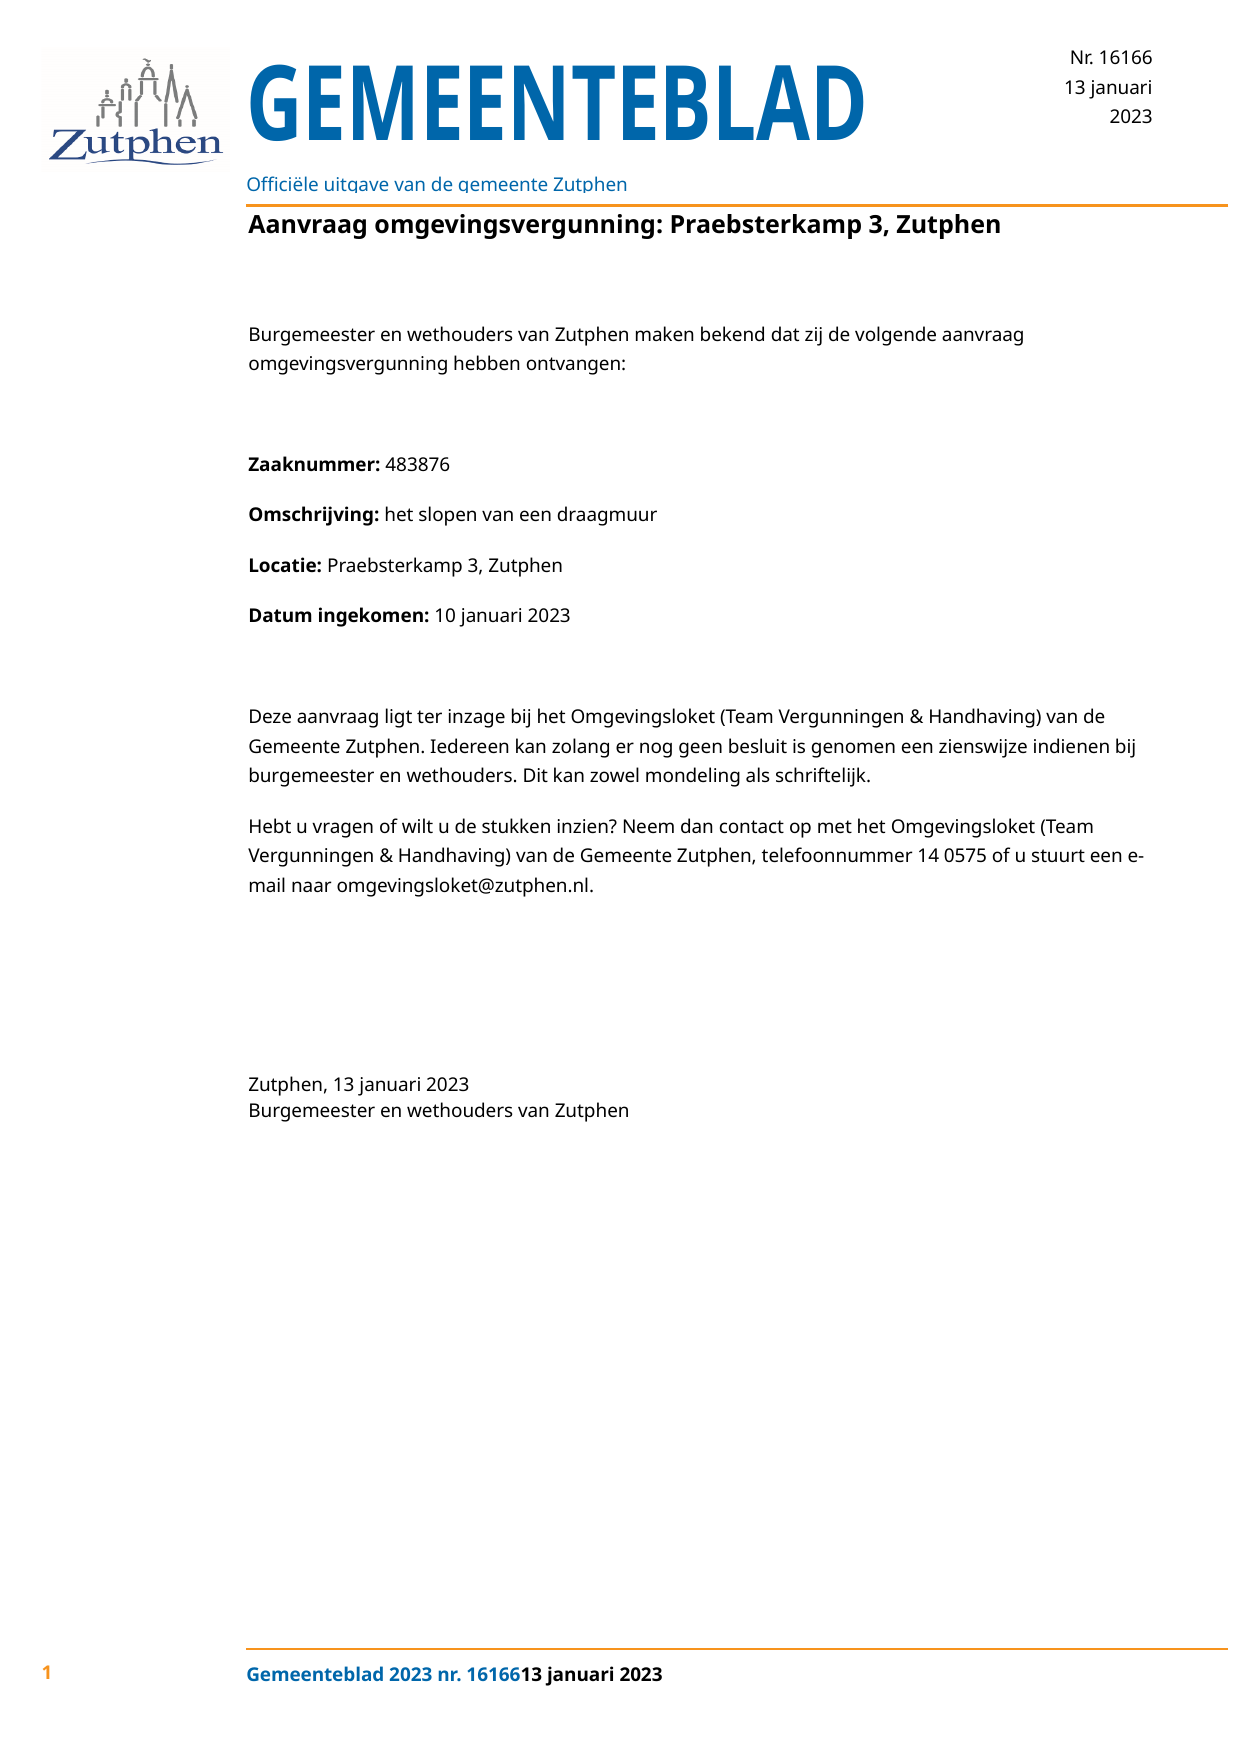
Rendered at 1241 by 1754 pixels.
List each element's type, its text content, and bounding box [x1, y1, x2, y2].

text Zutphen, 13 januari 2023 [248, 1071, 1152, 1097]
picture [41, 47, 231, 172]
text Datum ingekomen: 10 januari 2023 [248, 602, 1152, 628]
text Deze aanvraag ligt ter inzage bij het Omgevingsloket (Team Vergunningen & Handhaving) van de Gemeente Zutphen. Iedereen kan zolang er nog geen besluit is genomen een zienswijze indienen bij burgemeester en wethouders. Dit kan zowel mondeling als schriftelijk. [248, 703, 1152, 788]
text Aanvraag omgevingsvergunning: Praebsterkamp 3, Zutphen [248, 207, 1152, 241]
text Locatie: Praebsterkamp 3, Zutphen [248, 552, 1152, 578]
text Burgemeester en wethouders van Zutphen maken bekend dat zij de volgende aanvraag omgevingsvergunning hebben ontvangen: [248, 321, 1152, 376]
text Omschrijving: het slopen van een draagmuur [248, 502, 1152, 527]
text Hebt u vragen of wilt u de stukken inzien? Neem dan contact op met het Omgevingsloket (Team Vergunningen & Handhaving) van de Gemeente Zutphen, telefoonnummer 14 0575 of u stuurt een e-mail naar omgevingsloket@zutphen.nl. [248, 813, 1152, 898]
text Zaaknummer: 483876 [248, 451, 1152, 477]
text Burgemeester en wethouders van Zutphen [248, 1097, 1152, 1122]
